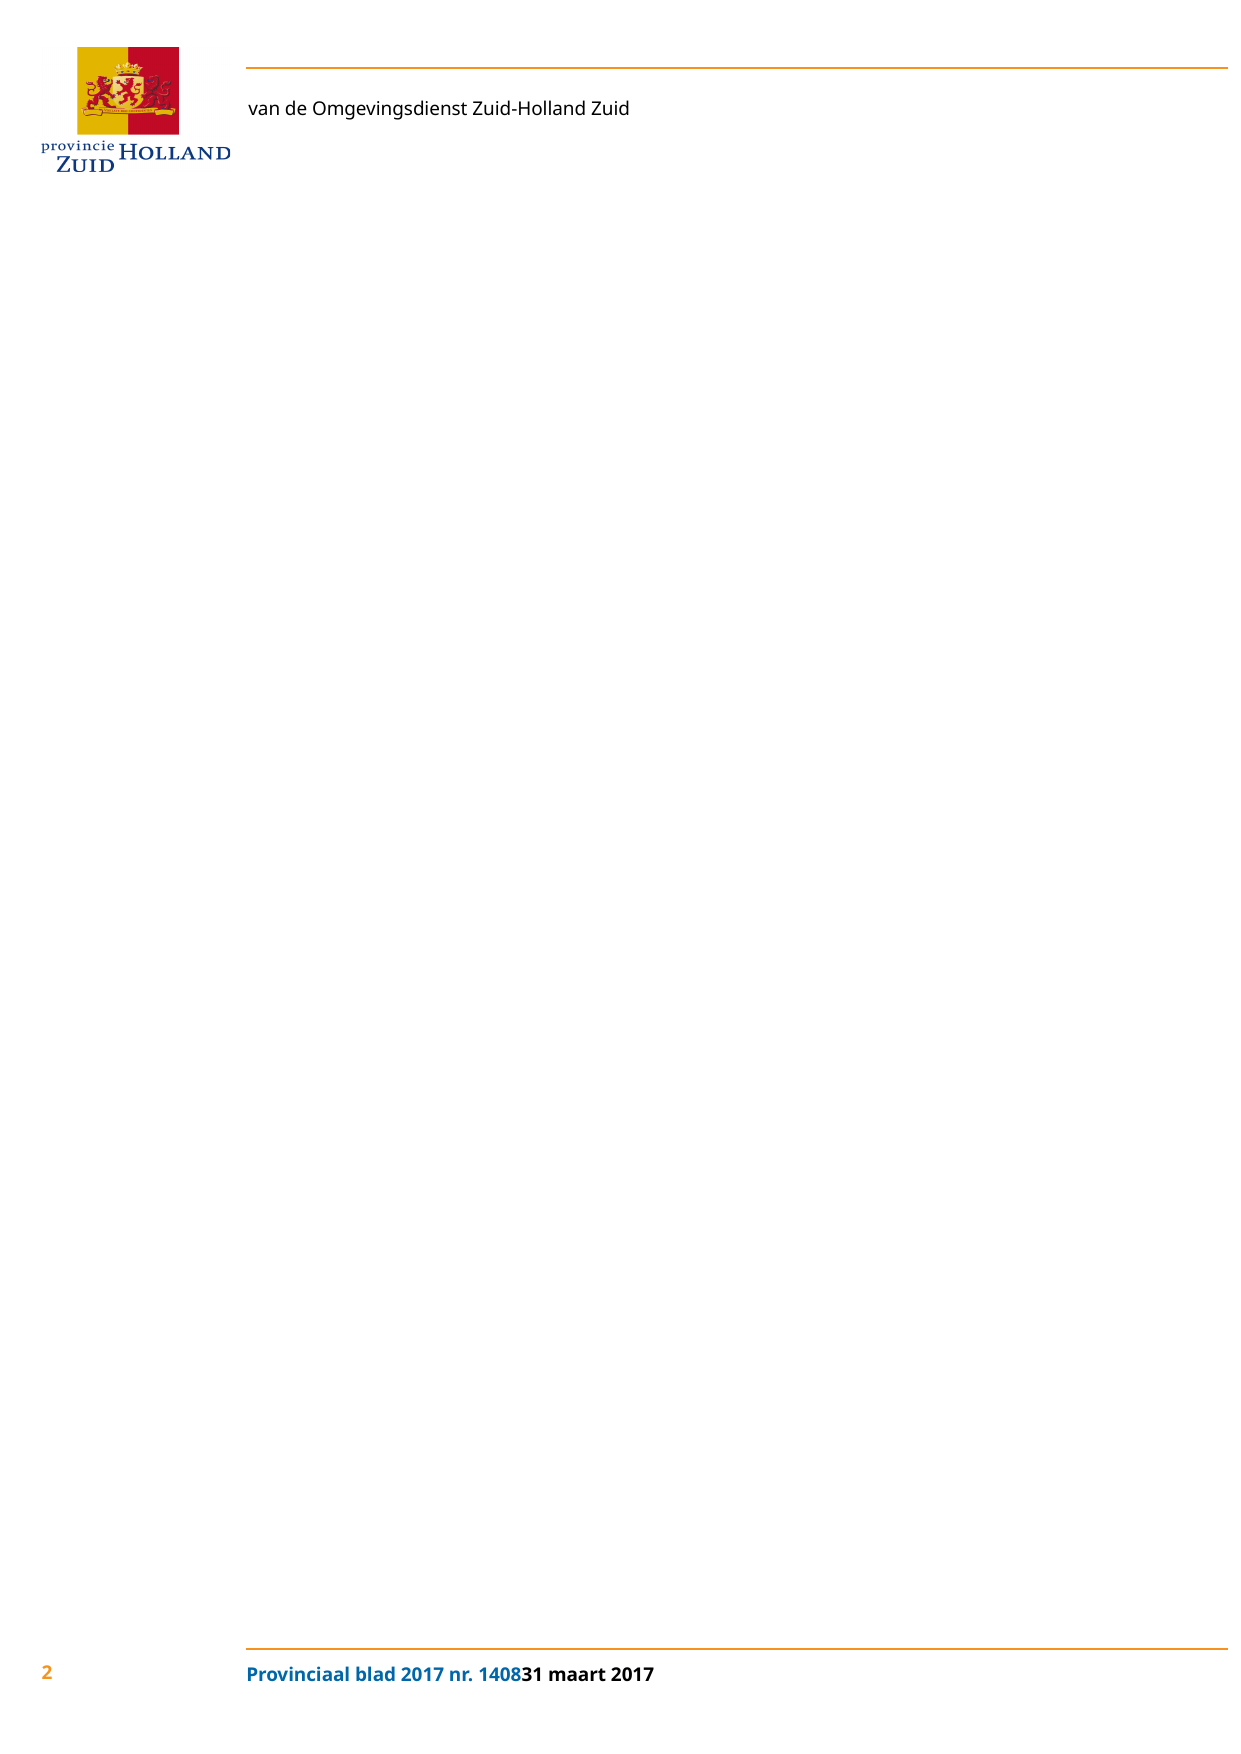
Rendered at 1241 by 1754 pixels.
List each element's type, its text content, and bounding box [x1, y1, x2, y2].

text van de Omgevingsdienst Zuid-Holland Zuid [248, 95, 1152, 121]
picture [41, 47, 231, 172]
